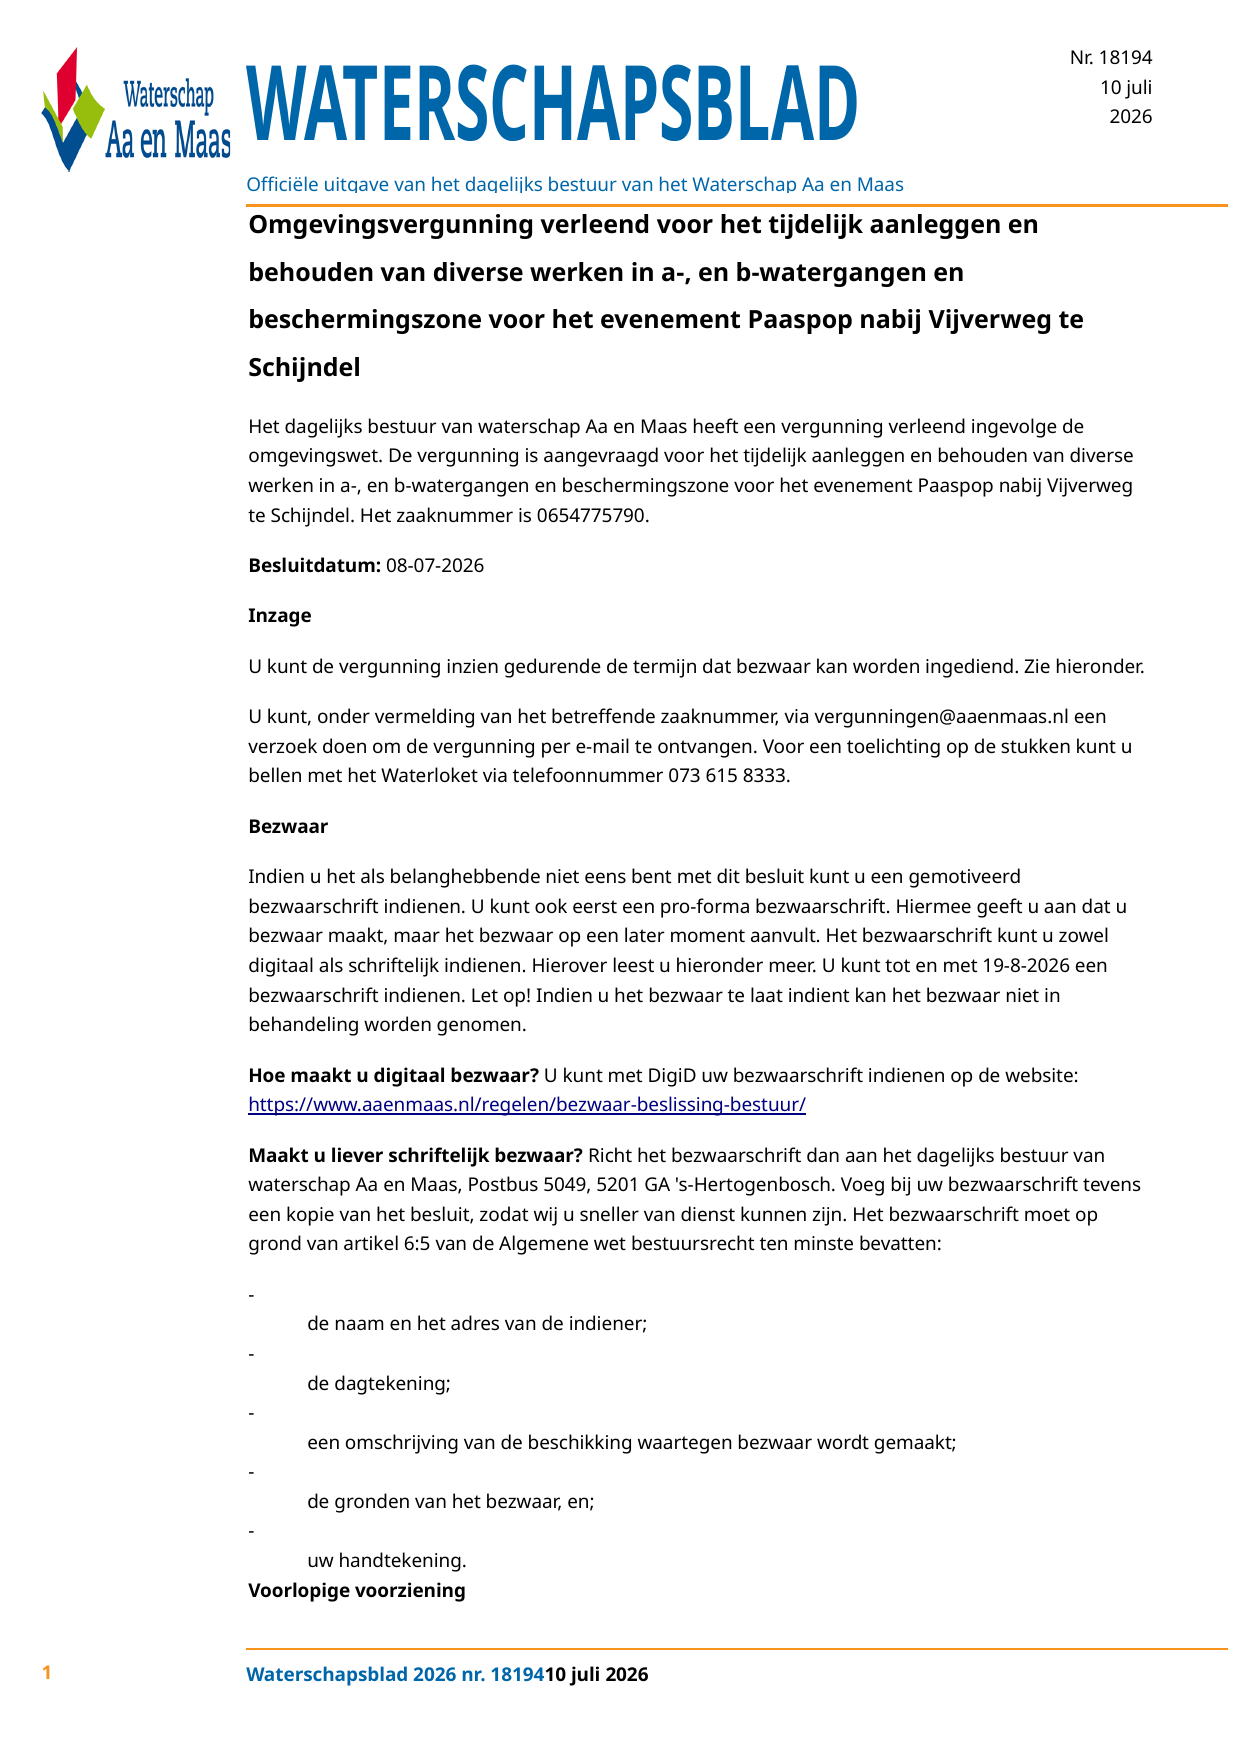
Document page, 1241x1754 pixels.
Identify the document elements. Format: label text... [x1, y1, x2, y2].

text Het dagelijks bestuur van waterschap Aa en Maas heeft een vergunning verleend ingevolge de omgevingswet. De vergunning is aangevraagd voor het tijdelijk aanleggen en behouden van diverse werken in a-, en b-watergangen en beschermingszone voor het evenement Paaspop nabij Vijverweg te Schijndel. Het zaaknummer is 0654775790. [248, 413, 1152, 528]
text Indien u het als belanghebbende niet eens bent met dit besluit kunt u een gemotiveerd bezwaarschrift indienen. U kunt ook eerst een pro-forma bezwaarschrift. Hiermee geeft u aan dat u bezwaar maakt, maar het bezwaar op een later moment aanvult. Het bezwaarschrift kunt u zowel digitaal als schriftelijk indienen. Hierover leest u hieronder meer. U kunt tot en met 19-8-2026 een bezwaarschrift indienen. Let op! Indien u het bezwaar te laat indient kan het bezwaar niet in behandeling worden genomen. [248, 863, 1152, 1037]
list de naam en het adres van de indiener; [248, 1311, 1152, 1336]
list de gronden van het bezwaar, en; [248, 1488, 1152, 1514]
text Omgevingsvergunning verleend voor het tijdelijk aanleggen en behouden van diverse werken in a-, en b-watergangen en beschermingszone voor het evenement Paaspop nabij Vijverweg te Schijndel [248, 207, 1152, 384]
list een omschrijving van de beschikking waartegen bezwaar wordt gemaakt; [248, 1429, 1152, 1455]
text Voorlopige voorziening [248, 1577, 1152, 1603]
text Inzage [248, 603, 1152, 628]
text Hoe maakt u digitaal bezwaar? U kunt met DigiD uw bezwaarschrift indienen op de website: https://www.aaenmaas.nl/regelen/bezwaar-beslissing-bestuur/ [248, 1062, 1152, 1117]
text Maakt u liever schriftelijk bezwaar? Richt het bezwaarschrift dan aan het dagelijks bestuur van waterschap Aa en Maas, Postbus 5049, 5201 GA 's-Hertogenbosch. Voeg bij uw bezwaarschrift tevens een kopie van het besluit, zodat wij u sneller van dienst kunnen zijn. Het bezwaarschrift moet op grond van artikel 6:5 van de Algemene wet bestuursrecht ten minste bevatten: [248, 1142, 1152, 1256]
text Besluitdatum: 08-07-2026 [248, 552, 1152, 578]
text U kunt de vergunning inzien gedurende de termijn dat bezwaar kan worden ingediend. Zie hieronder. [248, 653, 1152, 679]
list uw handtekening. [248, 1547, 1152, 1573]
list de dagtekening; [248, 1370, 1152, 1396]
text Bezwaar [248, 813, 1152, 839]
picture [41, 47, 231, 172]
text U kunt, onder vermelding van het betreffende zaaknummer, via vergunningen@aaenmaas.nl een verzoek doen om de vergunning per e-mail te ontvangen. Voor een toelichting op de stukken kunt u bellen met het Waterloket via telefoonnummer 073 615 8333. [248, 703, 1152, 788]
